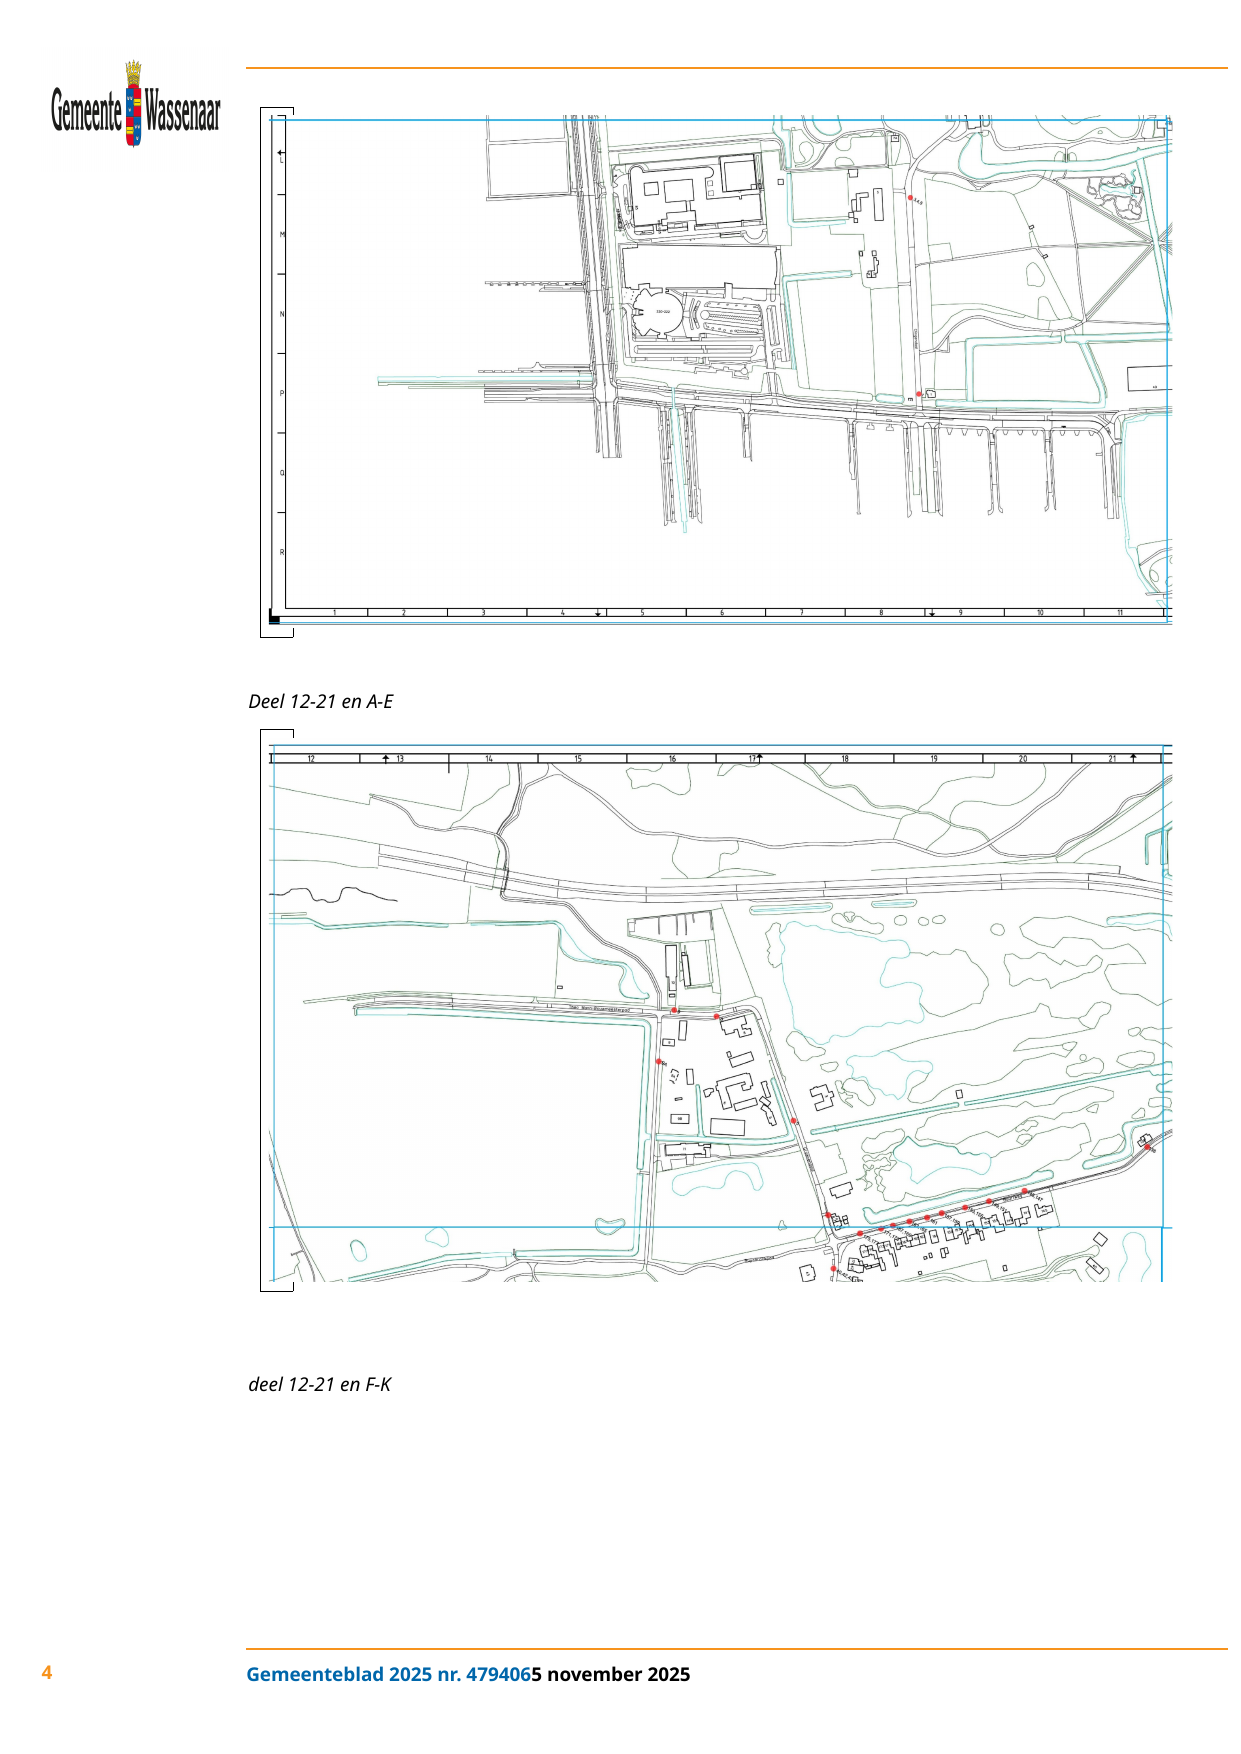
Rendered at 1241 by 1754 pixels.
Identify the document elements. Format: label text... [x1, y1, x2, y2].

picture [41, 47, 231, 172]
text Deel 12-21 en A-E [248, 688, 1152, 714]
text deel 12-21 en F-K [248, 1371, 1152, 1397]
picture [268, 738, 1173, 1282]
picture [268, 115, 1173, 628]
